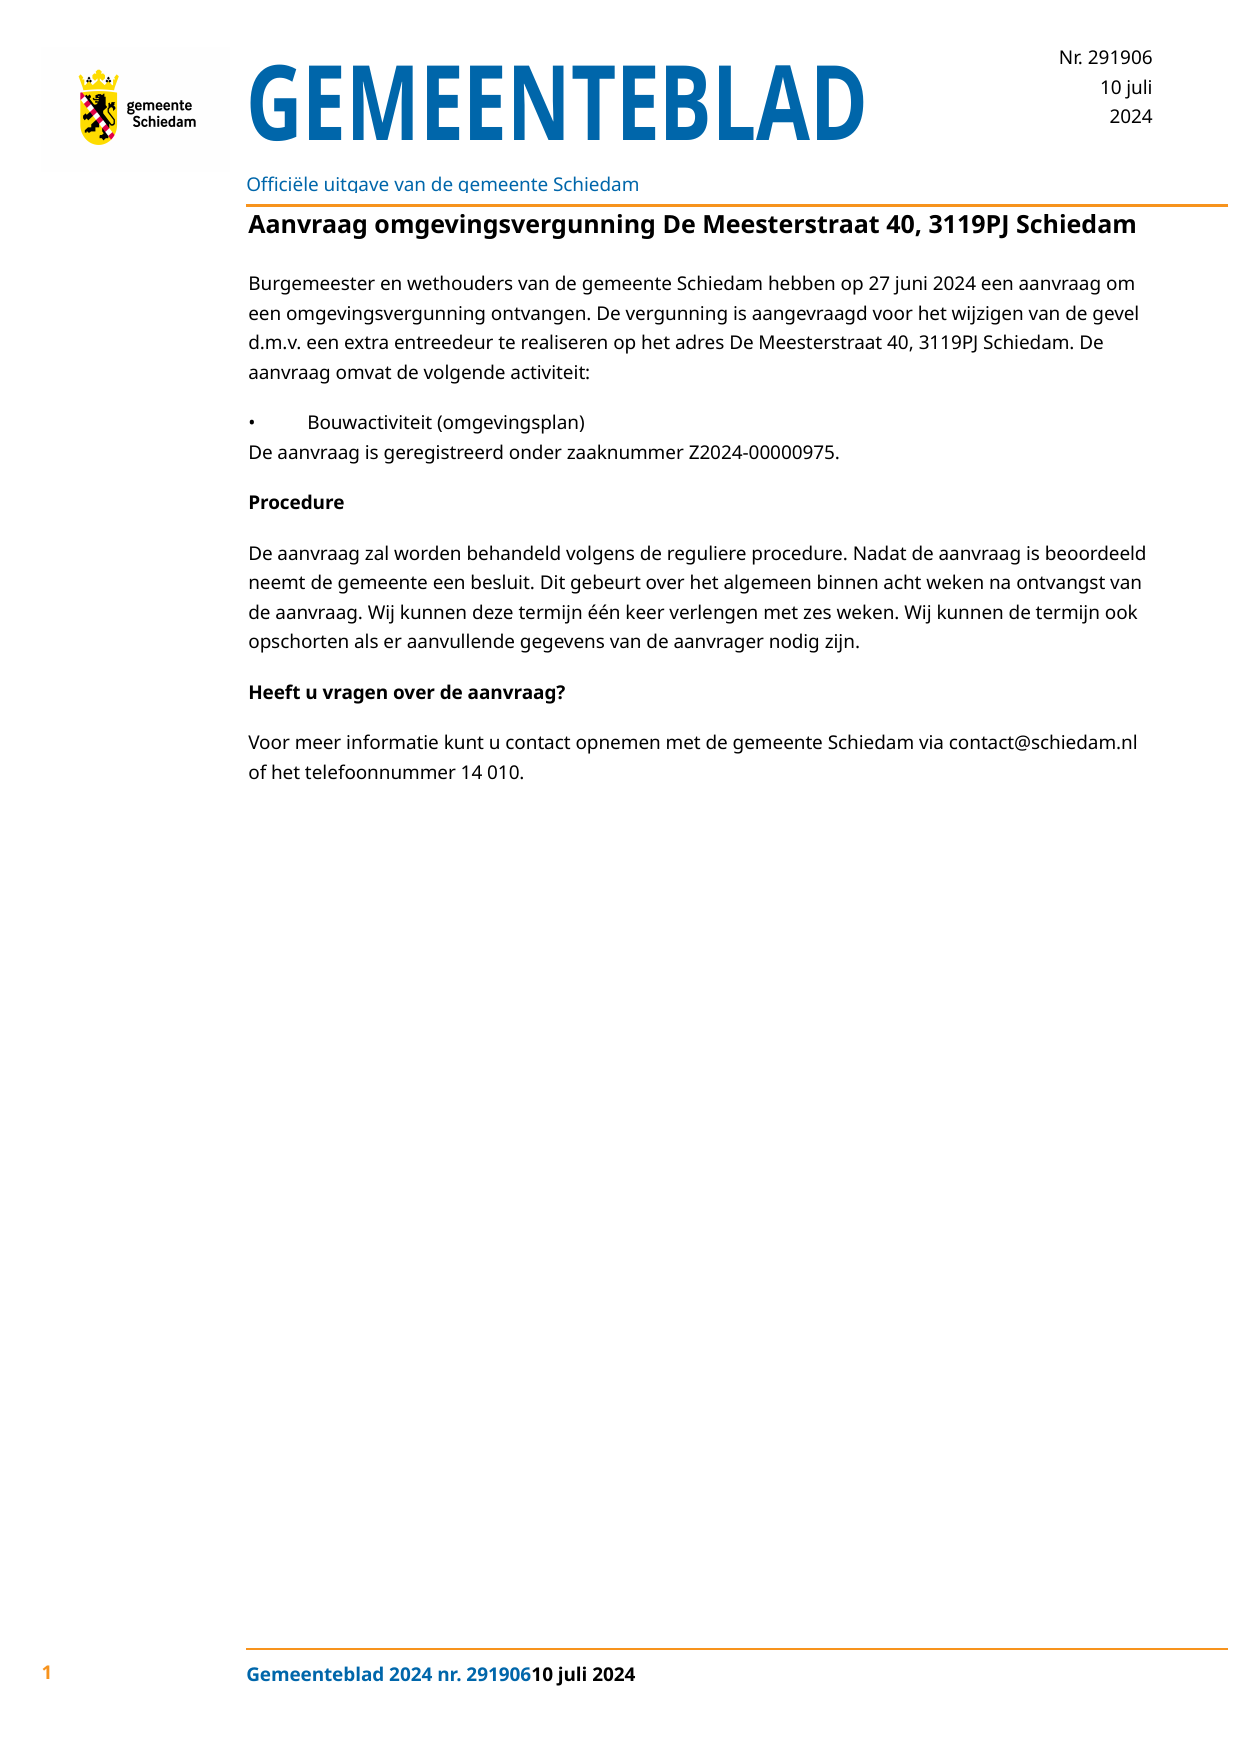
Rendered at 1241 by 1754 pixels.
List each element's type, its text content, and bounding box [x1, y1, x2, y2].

picture [41, 47, 231, 172]
text Voor meer informatie kunt u contact opnemen met de gemeente Schiedam via contact@schiedam.nl of het telefoonnummer 14 010. [248, 729, 1152, 785]
text Procedure [248, 489, 1152, 515]
text Burgemeester en wethouders van de gemeente Schiedam hebben op 27 juni 2024 een aanvraag om een omgevingsvergunning ontvangen. De vergunning is aangevraagd voor het wijzigen van de gevel d.m.v. een extra entreedeur te realiseren op het adres De Meesterstraat 40, 3119PJ Schiedam. De aanvraag omvat de volgende activiteit: [248, 270, 1152, 385]
text Heeft u vragen over de aanvraag? [248, 679, 1152, 705]
text De aanvraag zal worden behandeld volgens de reguliere procedure. Nadat de aanvraag is beoordeeld neemt de gemeente een besluit. Dit gebeurt over het algemeen binnen acht weken na ontvangst van de aanvraag. Wij kunnen deze termijn één keer verlengen met zes weken. Wij kunnen de termijn ook opschorten als er aanvullende gegevens van de aanvrager nodig zijn. [248, 540, 1152, 654]
list Bouwactiviteit (omgevingsplan) [248, 409, 1152, 435]
text De aanvraag is geregistreerd onder zaaknummer Z2024-00000975. [248, 439, 1152, 465]
text Aanvraag omgevingsvergunning De Meesterstraat 40, 3119PJ Schiedam [248, 207, 1152, 241]
